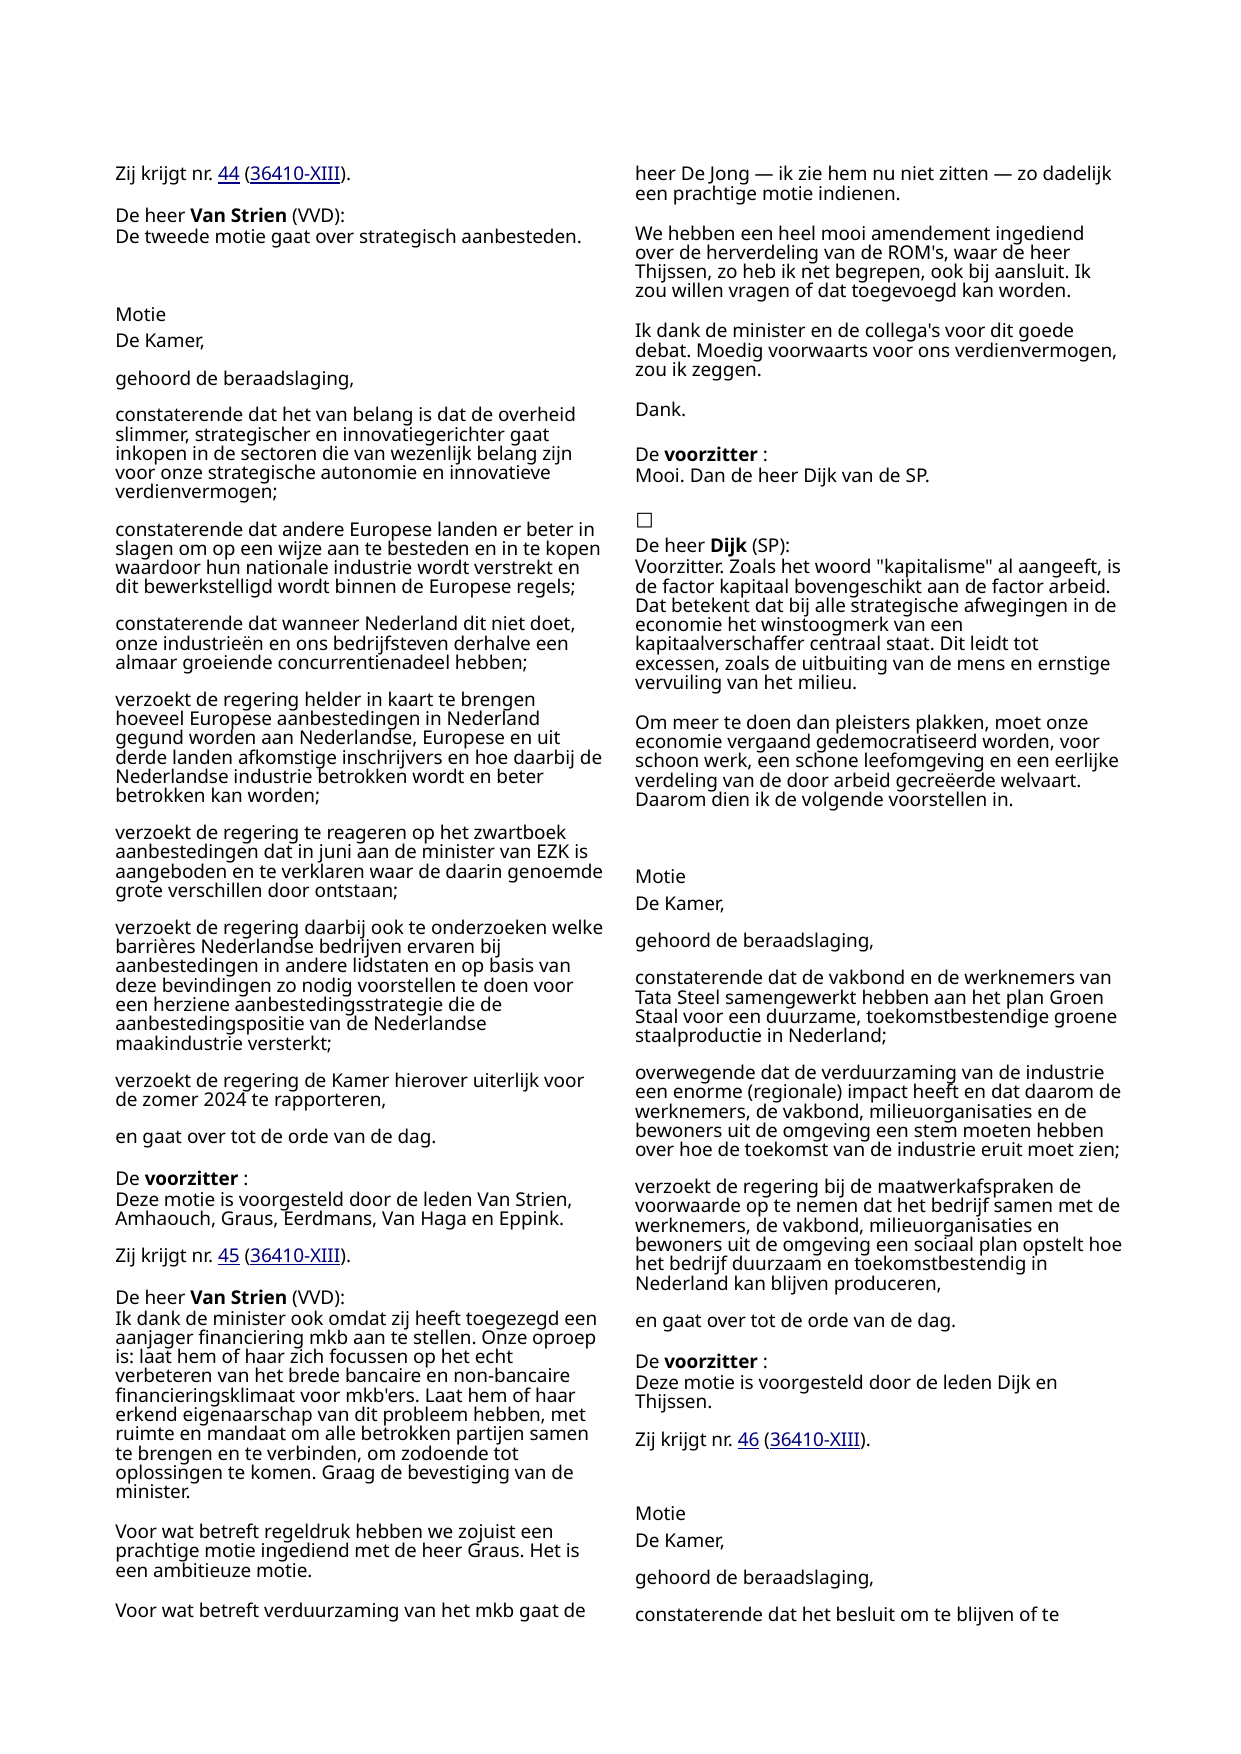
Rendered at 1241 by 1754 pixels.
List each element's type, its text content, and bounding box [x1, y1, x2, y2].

text We hebben een heel mooi amendement ingediend over de herverdeling van de ROM's, waar de heer Thijssen, zo heb ik net begrepen, ook bij aansluit. Ik zou willen vragen of dat toegevoegd kan worden. [635, 224, 1125, 302]
text verzoekt de regering daarbij ook te onderzoeken welke barrières Nederlandse bedrijven ervaren bij aanbestedingen in andere lidstaten en op basis van deze bevindingen zo nodig voorstellen te doen voor een herziene aanbestedingsstrategie die de aanbestedingspositie van de Nederlandse maakindustrie versterkt; [115, 919, 605, 1054]
text Motie [115, 301, 605, 327]
text De voorzitter : [115, 1165, 605, 1191]
text De Kamer, [635, 895, 1125, 915]
text en gaat over tot de orde van de dag. [635, 1312, 1125, 1331]
text Voorzitter. Zoals het woord "kapitalisme" al aangeeft, is de factor kapitaal bovengeschikt aan de factor arbeid. Dat betekent dat bij alle strategische afwegingen in de economie het winstoogmerk van een kapitaalverschaffer centraal staat. Dit leidt tot excessen, zoals de uitbuiting van de mens en ernstige vervuiling van het milieu. [635, 558, 1125, 693]
text Motie [635, 1500, 1125, 1526]
text Deze motie is voorgesteld door de leden Dijk en Thijssen. [635, 1374, 1125, 1413]
text verzoekt de regering de Kamer hierover uiterlijk voor de zomer 2024 te rapporteren, [115, 1072, 605, 1110]
text Mooi. Dan de heer Dijk van de SP. [635, 467, 1125, 486]
text ⬜ [635, 507, 1125, 533]
text constaterende dat andere Europese landen er beter in slagen om op een wijze aan te besteden en in te kopen waardoor hun nationale industrie wordt verstrekt en dit bewerkstelligd wordt binnen de Europese regels; [115, 521, 605, 598]
text gehoord de beraadslaging, [115, 369, 605, 389]
text constaterende dat het van belang is dat de overheid slimmer, strategischer en innovatiegerichter gaat inkopen in de sectoren die van wezenlijk belang zijn voor onze strategische autonomie en innovatieve verdienvermogen; [115, 406, 605, 503]
text Voor wat betreft verduurzaming van het mkb gaat de [115, 1602, 605, 1621]
text gehoord de beraadslaging, [635, 932, 1125, 952]
text constaterende dat het besluit om te blijven of te [635, 1606, 1125, 1625]
text en gaat over tot de orde van de dag. [115, 1128, 605, 1147]
text Deze motie is voorgesteld door de leden Van Strien, Amhaouch, Graus, Eerdmans, Van Haga en Eppink. [115, 1191, 605, 1229]
text De Kamer, [635, 1532, 1125, 1551]
text heer De Jong — ik zie hem nu niet zitten — zo dadelijk een prachtige motie indienen. [635, 165, 1125, 204]
text constaterende dat wanneer Nederland dit niet doet, onze industrieën en ons bedrijfsteven derhalve een almaar groeiende concurrentienadeel hebben; [115, 615, 605, 673]
text De tweede motie gaat over strategisch aanbesteden. [115, 228, 605, 247]
text De voorzitter : [635, 1348, 1125, 1374]
text verzoekt de regering bij de maatwerkafspraken de voorwaarde op te nemen dat het bedrijf samen met de werknemers, de vakbond, milieuorganisaties en bewoners uit de omgeving een sociaal plan opstelt hoe het bedrijf duurzaam en toekomstbestendig in Nederland kan blijven produceren, [635, 1178, 1125, 1294]
text Zij krijgt nr. 45 (36410-XIII). [115, 1247, 605, 1266]
text Zij krijgt nr. 46 (36410-XIII). [635, 1431, 1125, 1450]
text De heer Van Strien (VVD): [115, 202, 605, 228]
text gehoord de beraadslaging, [635, 1569, 1125, 1588]
text Motie [635, 864, 1125, 889]
text verzoekt de regering te reageren op het zwartboek aanbestedingen dat in juni aan de minister van EZK is aangeboden en te verklaren waar de daarin genoemde grote verschillen door ontstaan; [115, 824, 605, 901]
text Om meer te doen dan pleisters plakken, moet onze economie vergaand gedemocratiseerd worden, voor schoon werk, een schone leefomgeving en een eerlijke verdeling van de door arbeid gecreëerde welvaart. Daarom dien ik de volgende voorstellen in. [635, 714, 1125, 810]
text De heer Van Strien (VVD): [115, 1284, 605, 1309]
text Zij krijgt nr. 44 (36410-XIII). [115, 165, 605, 184]
text verzoekt de regering helder in kaart te brengen hoeveel Europese aanbestedingen in Nederland gegund worden aan Nederlandse, Europese en uit derde landen afkomstige inschrijvers en hoe daarbij de Nederlandse industrie betrokken wordt en beter betrokken kan worden; [115, 691, 605, 806]
text Ik dank de minister en de collega's voor dit goede debat. Moedig voorwaarts voor ons verdienvermogen, zou ik zeggen. [635, 322, 1125, 380]
text De Kamer, [115, 332, 605, 352]
text De voorzitter : [635, 441, 1125, 467]
text De heer Dijk (SP): [635, 533, 1125, 558]
text constaterende dat de vakbond en de werknemers van Tata Steel samengewerkt hebben aan het plan Groen Staal voor een duurzame, toekomstbestendige groene staalproductie in Nederland; [635, 969, 1125, 1046]
text overwegende dat de verduurzaming van de industrie een enorme (regionale) impact heeft en dat daarom de werknemers, de vakbond, milieuorganisaties en de bewoners uit de omgeving een stem moeten hebben over hoe de toekomst van de industrie eruit moet zien; [635, 1064, 1125, 1161]
text Ik dank de minister ook omdat zij heeft toegezegd een aanjager financiering mkb aan te stellen. Onze oproep is: laat hem of haar zich focussen op het echt verbeteren van het brede bancaire en non-bancaire financieringsklimaat voor mkb'ers. Laat hem of haar erkend eigenaarschap van dit probleem hebben, met ruimte en mandaat om alle betrokken partijen samen te brengen en te verbinden, om zodoende tot oplossingen te komen. Graag de bevestiging van de minister. [115, 1309, 605, 1502]
text Voor wat betreft regeldruk hebben we zojuist een prachtige motie ingediend met de heer Graus. Het is een ambitieuze motie. [115, 1523, 605, 1581]
text Dank. [635, 401, 1125, 420]
